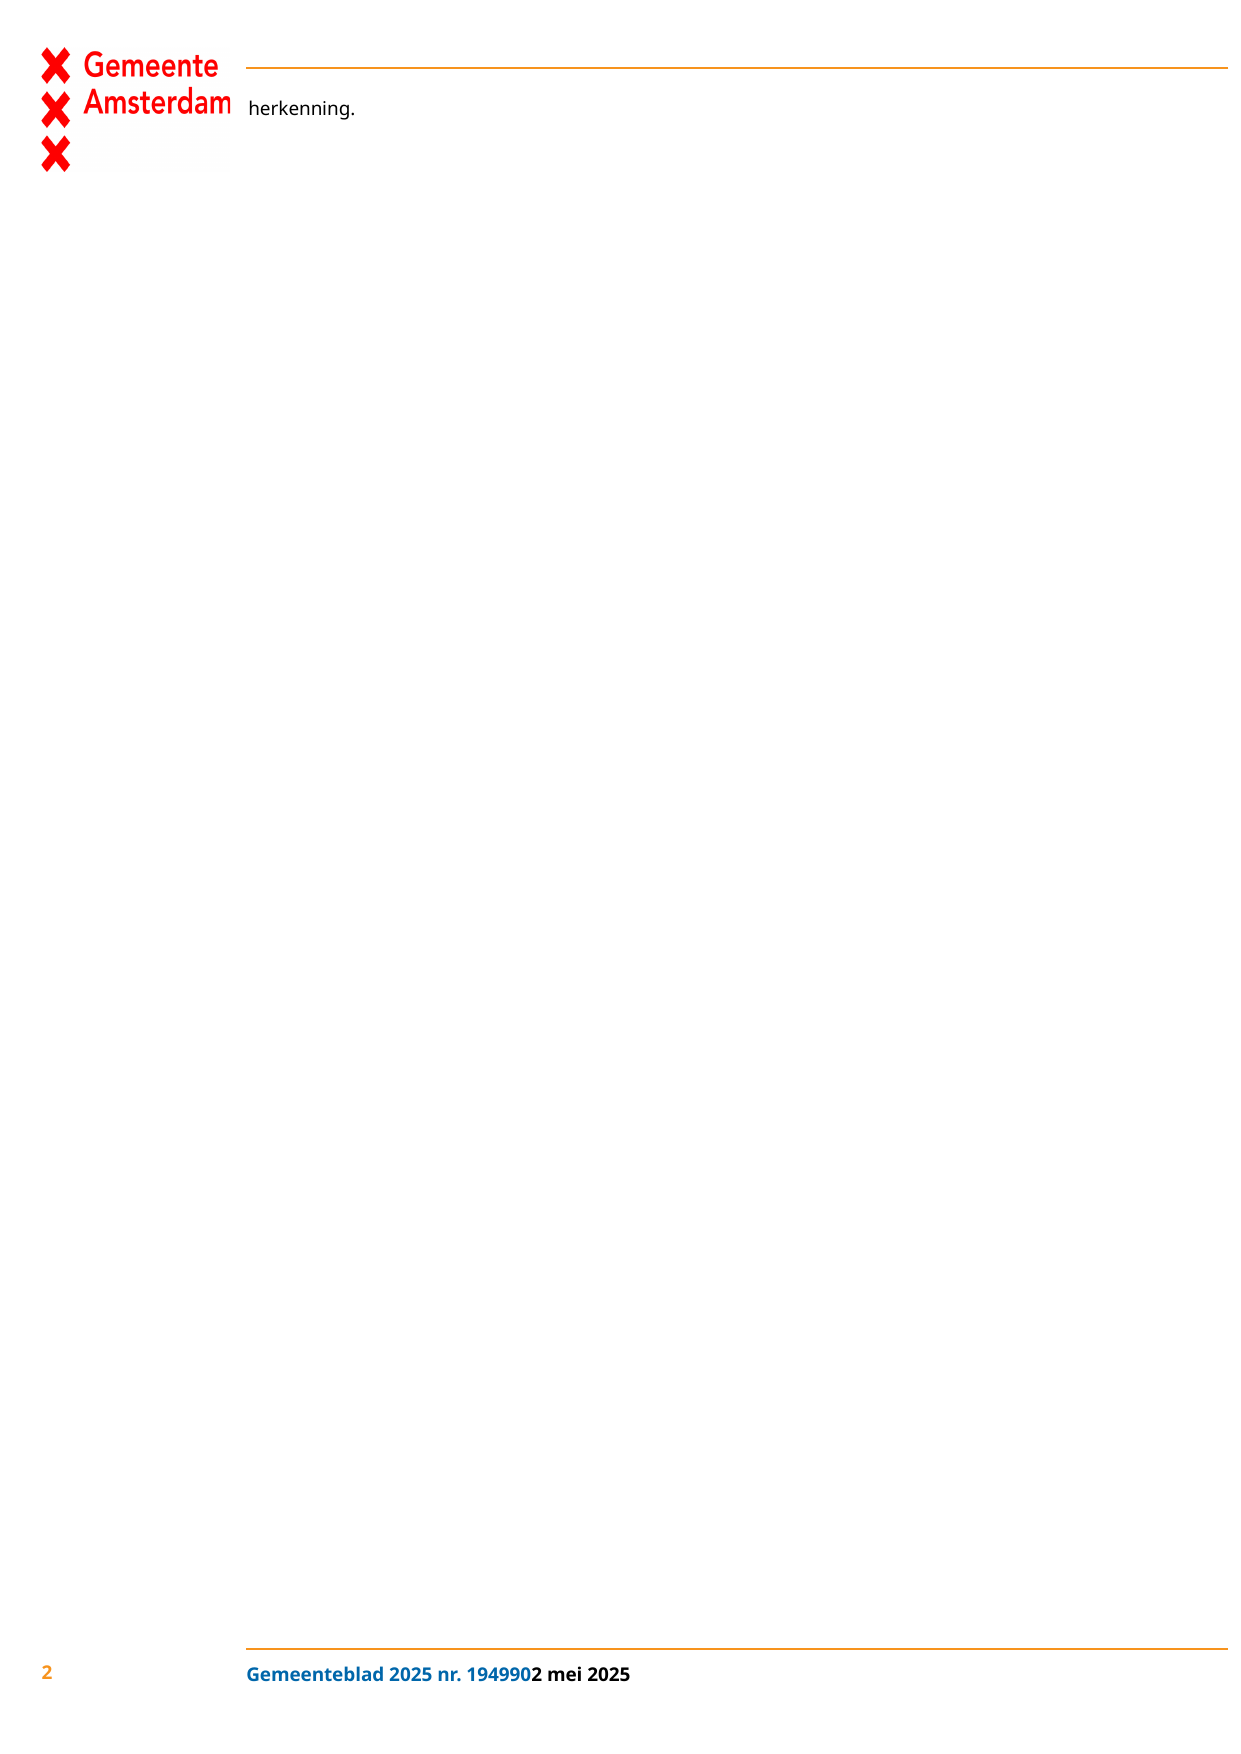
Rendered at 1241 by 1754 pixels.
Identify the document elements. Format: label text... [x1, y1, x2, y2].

picture [41, 47, 231, 172]
text herkenning. [248, 95, 1152, 121]
